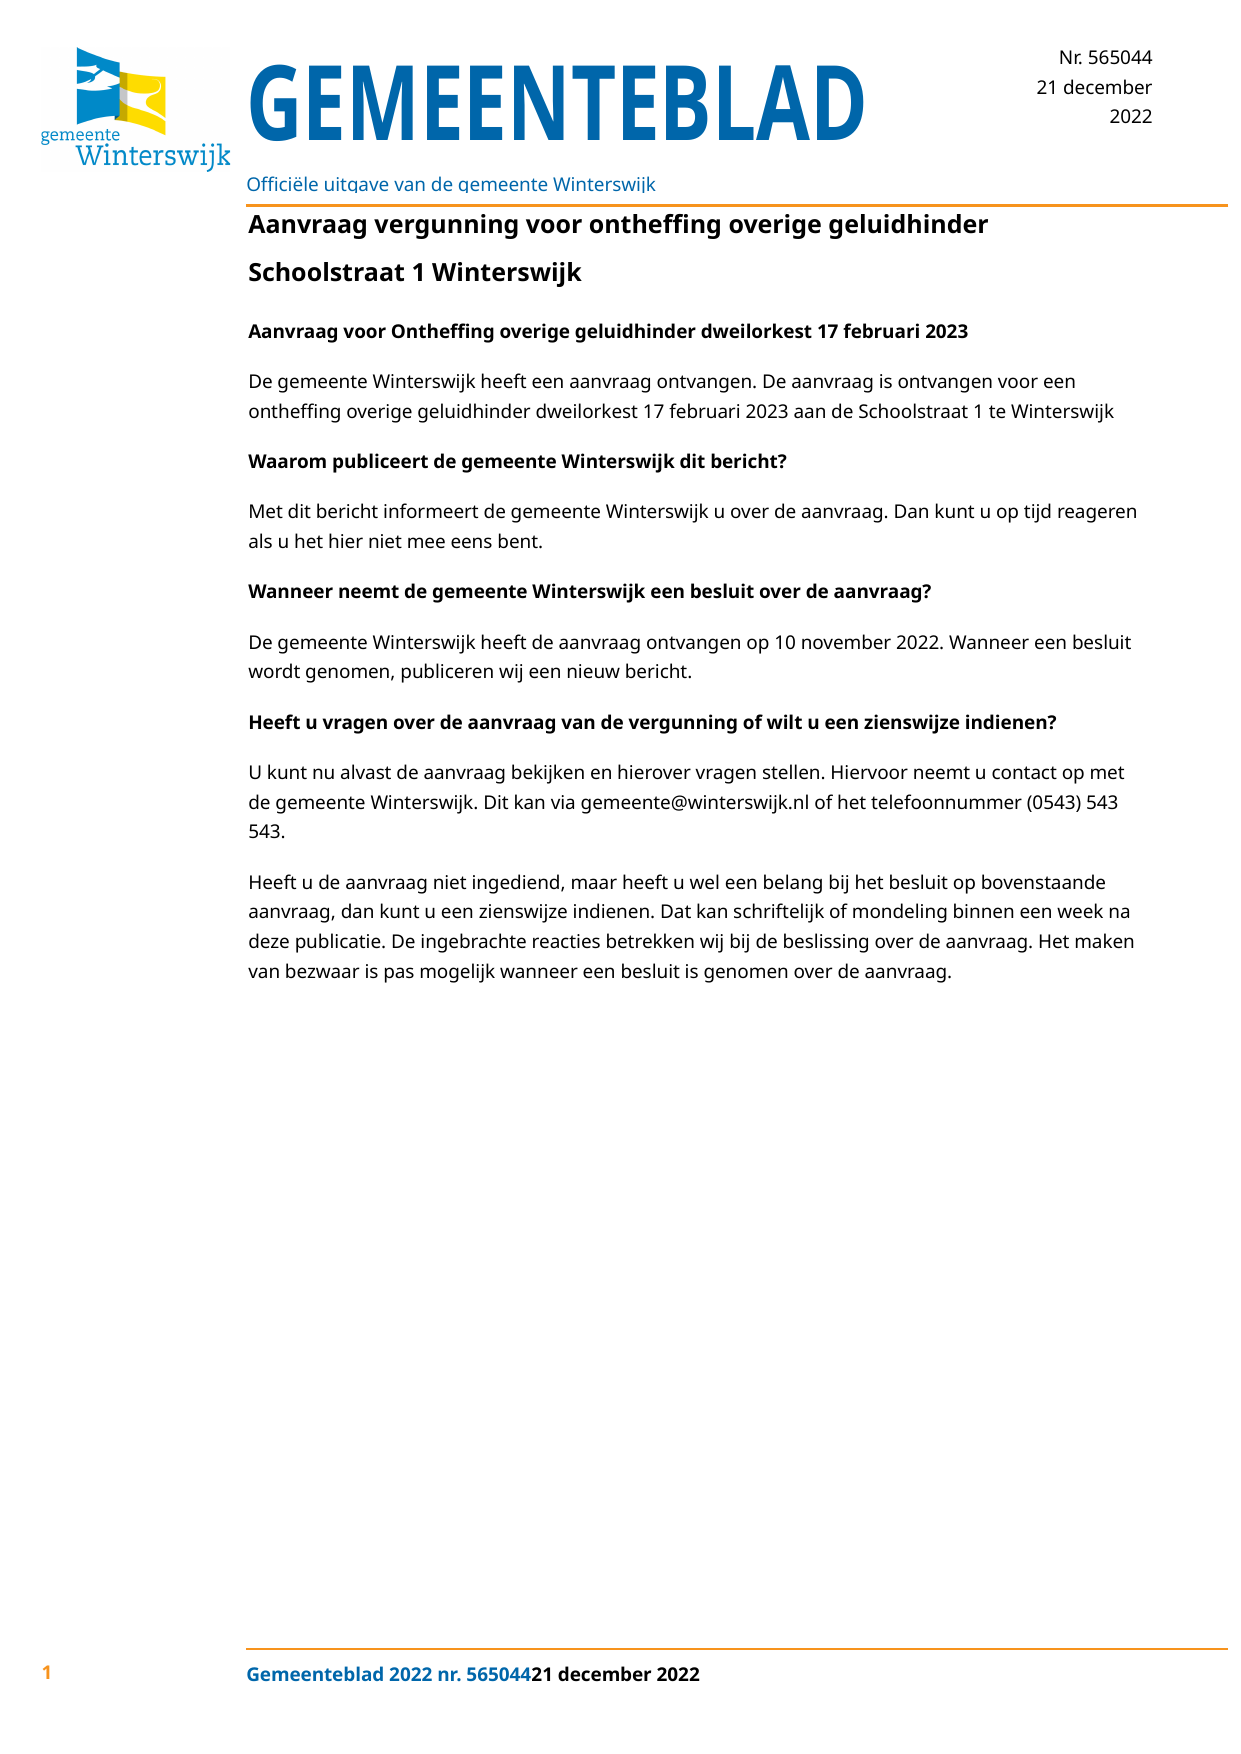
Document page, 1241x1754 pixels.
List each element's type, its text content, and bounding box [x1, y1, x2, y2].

text U kunt nu alvast de aanvraag bekijken en hierover vragen stellen. Hiervoor neemt u contact op met de gemeente Winterswijk. Dit kan via gemeente@winterswijk.nl of het telefoonnummer (0543) 543 543. [248, 759, 1152, 844]
text Heeft u vragen over de aanvraag van de vergunning of wilt u een zienswijze indienen? [248, 709, 1152, 735]
text Waarom publiceert de gemeente Winterswijk dit bericht? [248, 448, 1152, 474]
text Wanneer neemt de gemeente Winterswijk een besluit over de aanvraag? [248, 579, 1152, 604]
text De gemeente Winterswijk heeft de aanvraag ontvangen op 10 november 2022. Wanneer een besluit wordt genomen, publiceren wij een nieuw bericht. [248, 629, 1152, 684]
text Aanvraag vergunning voor ontheffing overige geluidhinder Schoolstraat 1 Winterswijk [248, 207, 1152, 288]
text Aanvraag voor Ontheffing overige geluidhinder dweilorkest 17 februari 2023 [248, 318, 1152, 344]
picture [225, 153, 231, 162]
text Met dit bericht informeert de gemeente Winterswijk u over de aanvraag. Dan kunt u op tijd reageren als u het hier niet mee eens bent. [248, 499, 1152, 554]
picture [41, 47, 231, 172]
text Heeft u de aanvraag niet ingediend, maar heeft u wel een belang bij het besluit op bovenstaande aanvraag, dan kunt u een zienswijze indienen. Dat kan schriftelijk of mondeling binnen een week na deze publicatie. De ingebrachte reacties betrekken wij bij de beslissing over de aanvraag. Het maken van bezwaar is pas mogelijk wanneer een besluit is genomen over de aanvraag. [248, 869, 1152, 984]
text De gemeente Winterswijk heeft een aanvraag ontvangen. De aanvraag is ontvangen voor een ontheffing overige geluidhinder dweilorkest 17 februari 2023 aan de Schoolstraat 1 te Winterswijk [248, 368, 1152, 424]
